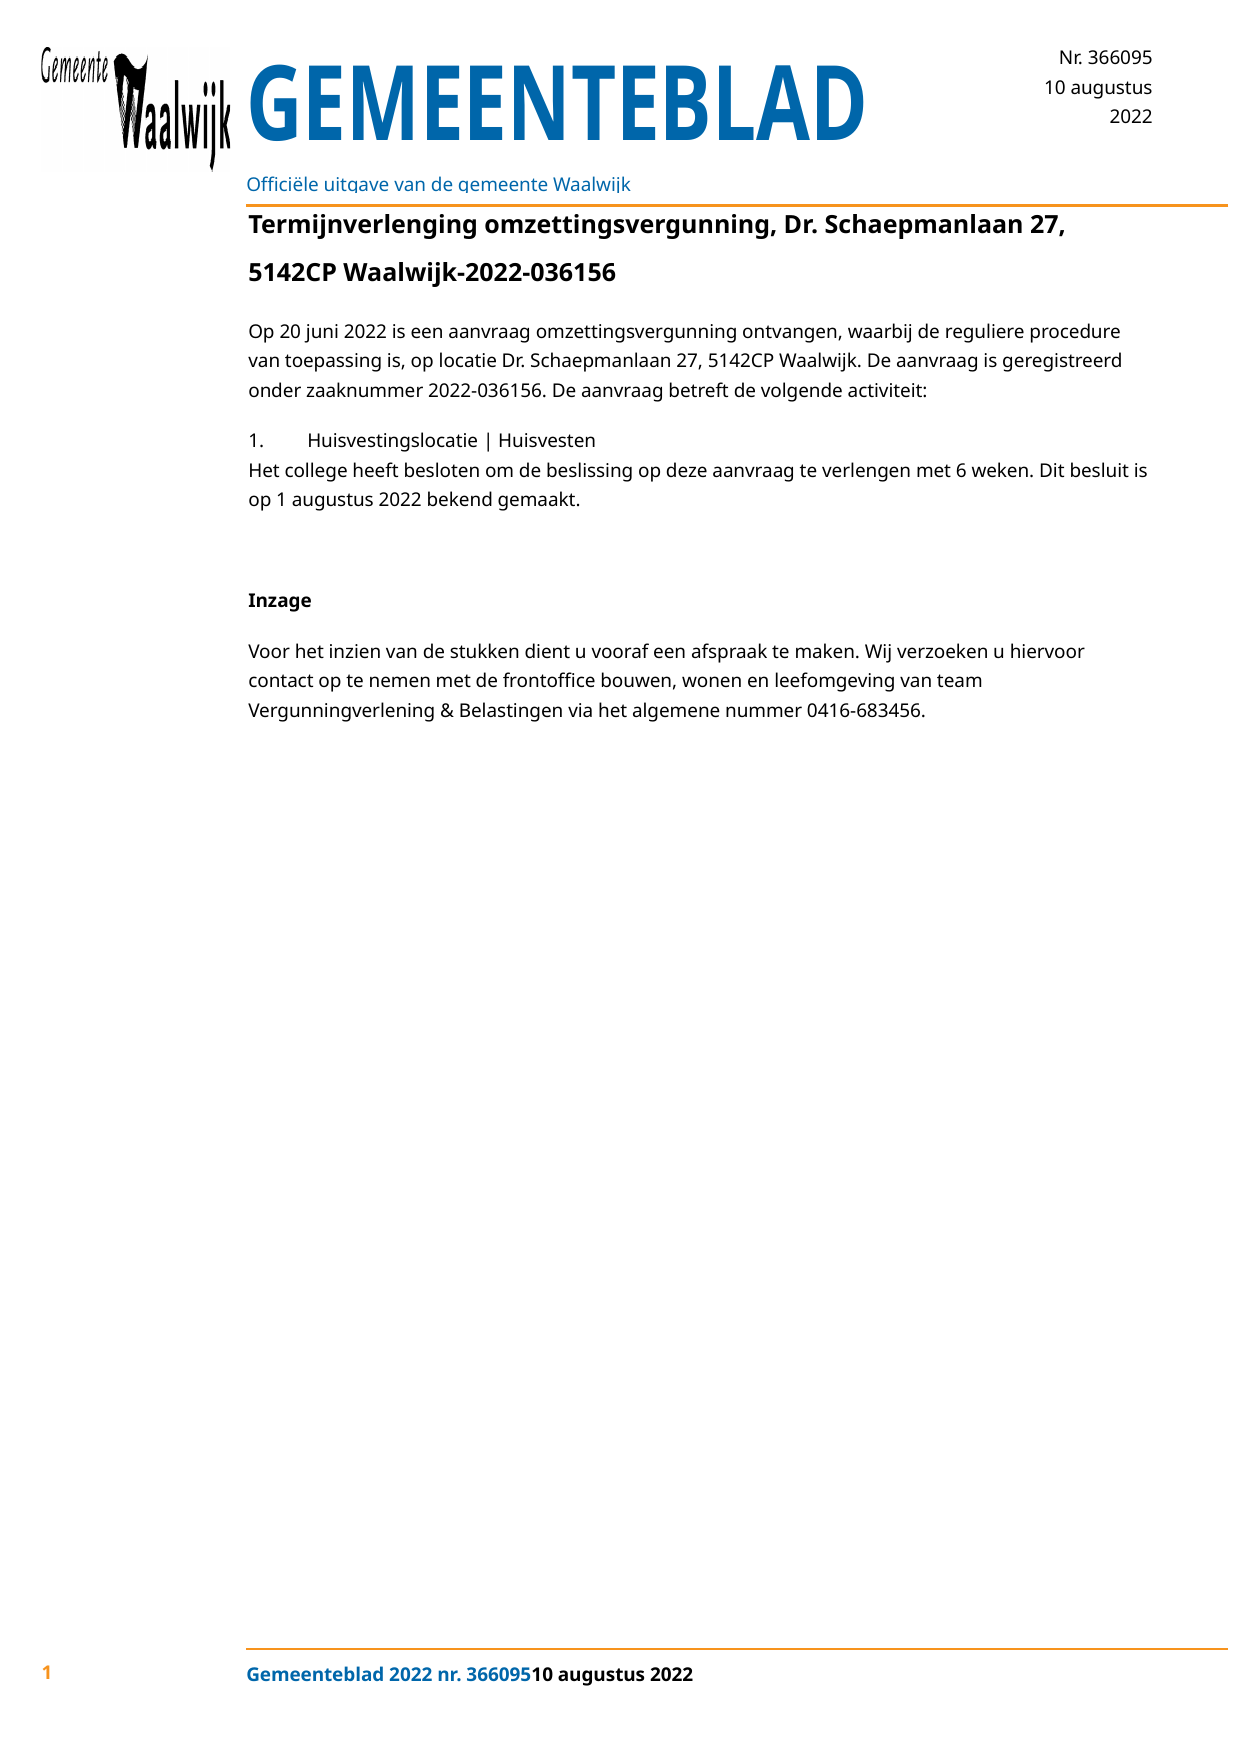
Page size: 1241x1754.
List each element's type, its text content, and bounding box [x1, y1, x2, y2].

text Het college heeft besloten om de beslissing op deze aanvraag te verlengen met 6 weken. Dit besluit is op 1 augustus 2022 bekend gemaakt. [248, 457, 1152, 512]
text Inzage [248, 587, 1152, 613]
text Termijnverlenging omzettingsvergunning, Dr. Schaepmanlaan 27, 5142CP Waalwijk-2022-036156 [248, 207, 1152, 288]
picture [41, 47, 231, 172]
text Voor het inzien van de stukken dient u vooraf een afspraak te maken. Wij verzoeken u hiervoor contact op te nemen met de frontoffice bouwen, wonen en leefomgeving van team Vergunningverlening & Belastingen via het algemene nummer 0416-683456. [248, 638, 1152, 723]
text Op 20 juni 2022 is een aanvraag omzettingsvergunning ontvangen, waarbij de reguliere procedure van toepassing is, op locatie Dr. Schaepmanlaan 27, 5142CP Waalwijk. De aanvraag is geregistreerd onder zaaknummer 2022-036156. De aanvraag betreft de volgende activiteit: [248, 318, 1152, 403]
list Huisvestingslocatie | Huisvesten [248, 427, 1152, 453]
